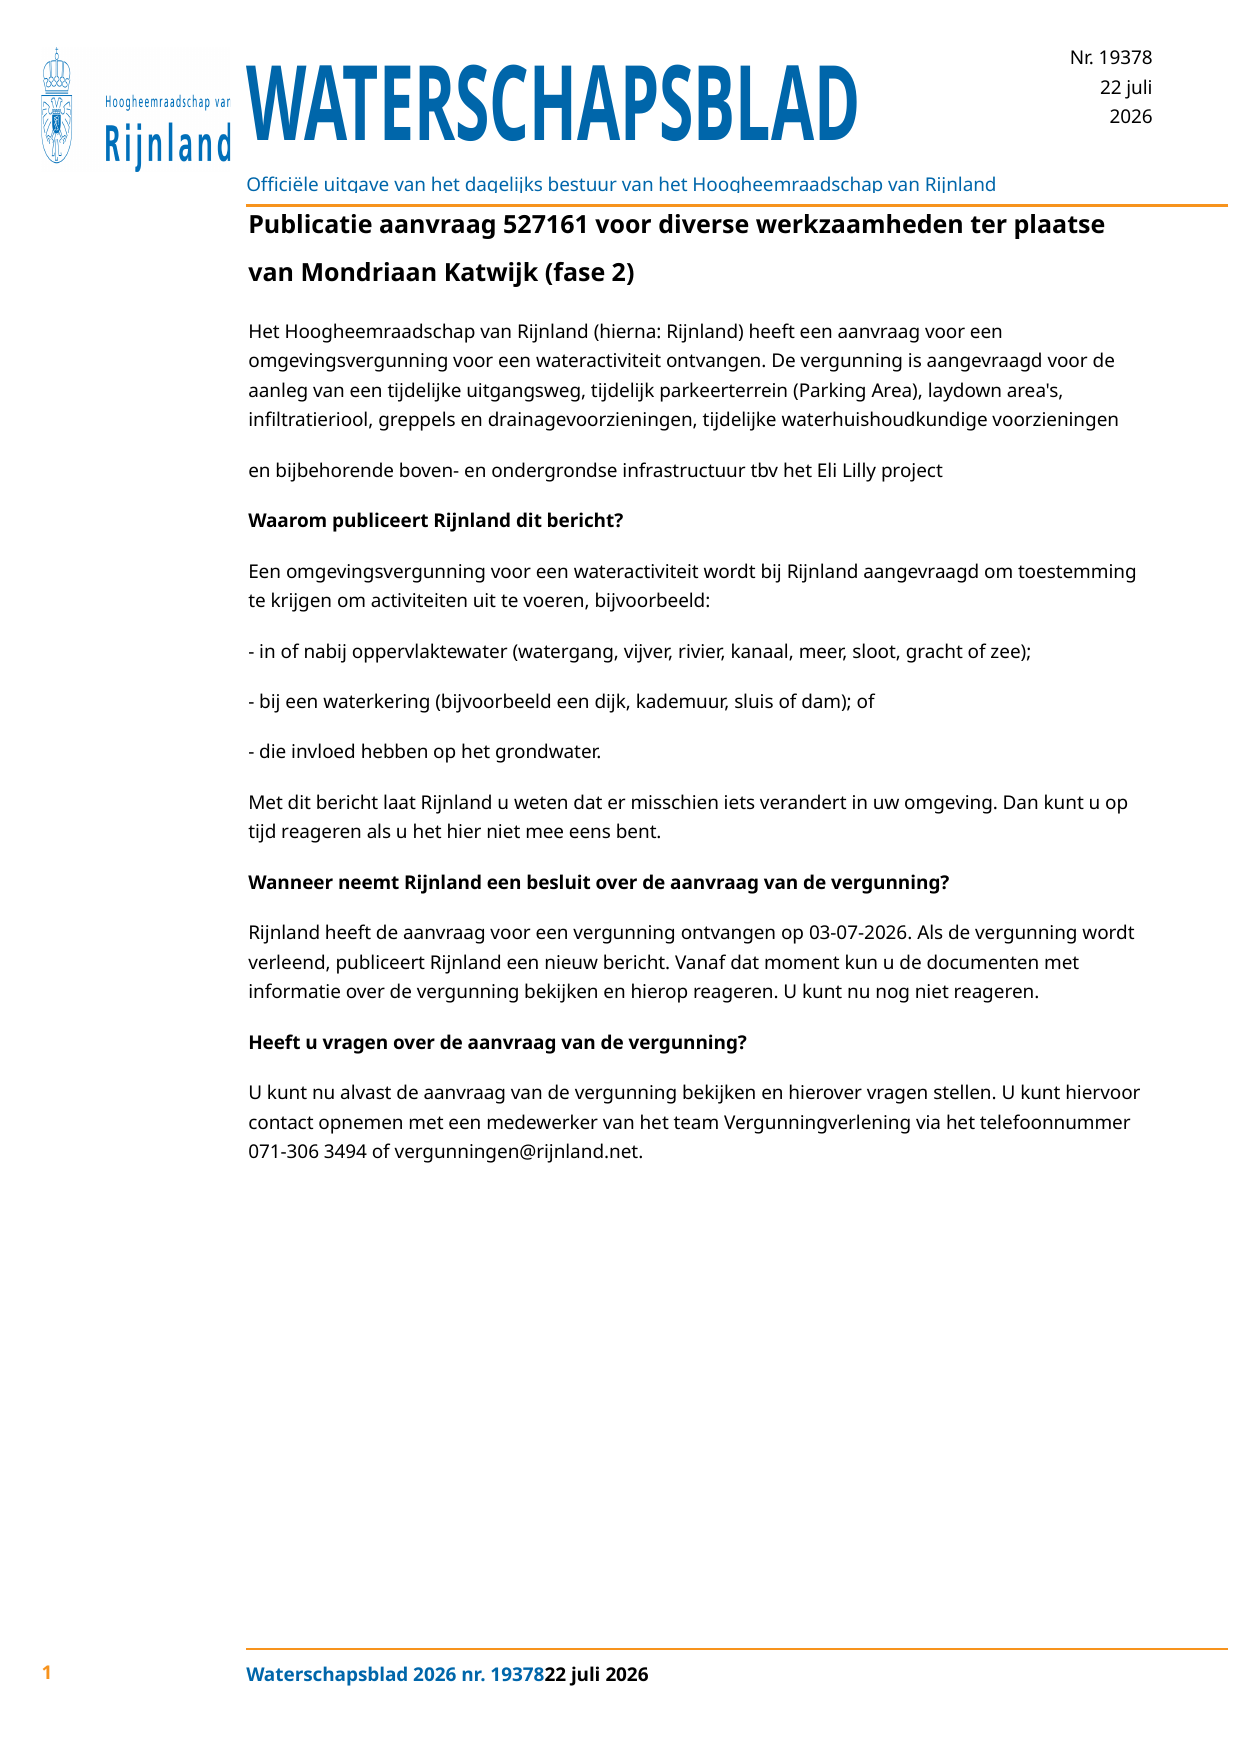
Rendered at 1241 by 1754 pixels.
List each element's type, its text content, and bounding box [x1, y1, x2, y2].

text U kunt nu alvast de aanvraag van de vergunning bekijken en hierover vragen stellen. U kunt hiervoor contact opnemen met een medewerker van het team Vergunningverlening via het telefoonnummer 071-306 3494 of vergunningen@rijnland.net. [248, 1079, 1152, 1164]
text Rijnland heeft de aanvraag voor een vergunning ontvangen op 03-07-2026. Als de vergunning wordt verleend, publiceert Rijnland een nieuw bericht. Vanaf dat moment kun u de documenten met informatie over de vergunning bekijken en hierop reageren. U kunt nu nog niet reageren. [248, 919, 1152, 1004]
text - in of nabij oppervlaktewater (watergang, vijver, rivier, kanaal, meer, sloot, gracht of zee); [248, 638, 1152, 664]
text Met dit bericht laat Rijnland u weten dat er misschien iets verandert in uw omgeving. Dan kunt u op tijd reageren als u het hier niet mee eens bent. [248, 789, 1152, 844]
text - die invloed hebben op het grondwater. [248, 739, 1152, 764]
text Waarom publiceert Rijnland dit bericht? [248, 507, 1152, 533]
text Een omgevingsvergunning voor een wateractiviteit wordt bij Rijnland aangevraagd om toestemming te krijgen om activiteiten uit te voeren, bijvoorbeeld: [248, 558, 1152, 613]
text Heeft u vragen over de aanvraag van de vergunning? [248, 1029, 1152, 1055]
picture [41, 47, 231, 172]
text Wanneer neemt Rijnland een besluit over de aanvraag van de vergunning? [248, 869, 1152, 895]
text - bij een waterkering (bijvoorbeeld een dijk, kademuur, sluis of dam); of [248, 688, 1152, 714]
text Publicatie aanvraag 527161 voor diverse werkzaamheden ter plaatse van Mondriaan Katwijk (fase 2) [248, 207, 1152, 288]
text en bijbehorende boven- en ondergrondse infrastructuur tbv het Eli Lilly project [248, 457, 1152, 483]
text Het Hoogheemraadschap van Rijnland (hierna: Rijnland) heeft een aanvraag voor een omgevingsvergunning voor een wateractiviteit ontvangen. De vergunning is aangevraagd voor de aanleg van een tijdelijke uitgangsweg, tijdelijk parkeerterrein (Parking Area), laydown area's, infiltratieriool, greppels en drainagevoorzieningen, tijdelijke waterhuishoudkundige voorzieningen [248, 318, 1152, 432]
